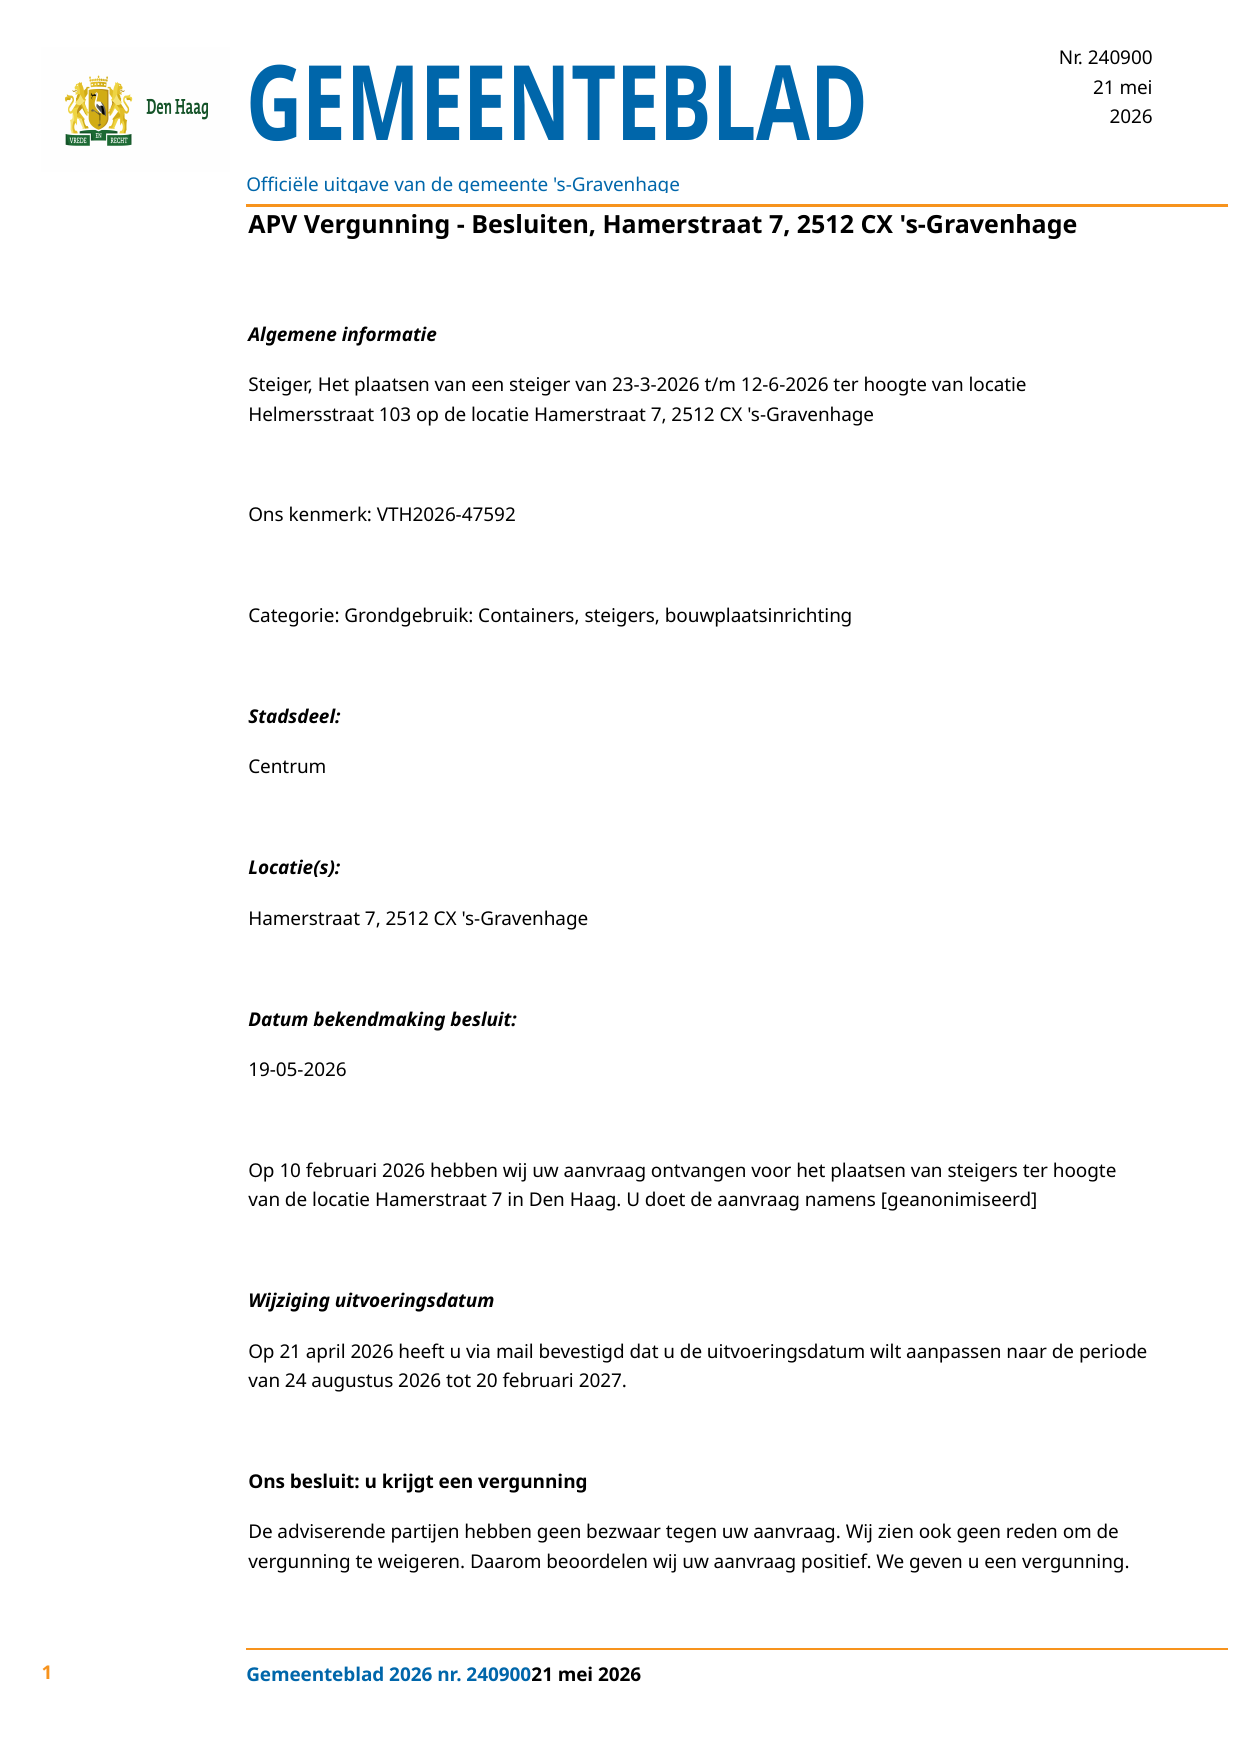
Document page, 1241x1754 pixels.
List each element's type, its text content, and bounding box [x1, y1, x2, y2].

text Wijziging uitvoeringsdatum [248, 1287, 1152, 1313]
text Locatie(s): [248, 854, 1152, 880]
text Stadsdeel: [248, 703, 1152, 729]
text Op 10 februari 2026 hebben wij uw aanvraag ontvangen voor het plaatsen van steigers ter hoogte van de locatie Hamerstraat 7 in Den Haag. U doet de aanvraag namens [geanonimiseerd] [248, 1157, 1152, 1212]
text Steiger, Het plaatsen van een steiger van 23-3-2026 t/m 12-6-2026 ter hoogte van locatie Helmersstraat 103 op de locatie Hamerstraat 7, 2512 CX 's-Gravenhage [248, 371, 1152, 426]
text Datum bekendmaking besluit: [248, 1006, 1152, 1031]
text Ons besluit: u krijgt een vergunning [248, 1468, 1152, 1494]
text Centrum [248, 754, 1152, 779]
text Hamerstraat 7, 2512 CX 's-Gravenhage [248, 905, 1152, 931]
text Op 21 april 2026 heeft u via mail bevestigd dat u de uitvoeringsdatum wilt aanpassen naar de periode van 24 augustus 2026 tot 20 februari 2027. [248, 1338, 1152, 1393]
text Ons kenmerk: VTH2026-47592 [248, 502, 1152, 527]
text De adviserende partijen hebben geen bezwaar tegen uw aanvraag. Wij zien ook geen reden om de vergunning te weigeren. Daarom beoordelen wij uw aanvraag positief. We geven u een vergunning. [248, 1519, 1152, 1574]
picture [41, 47, 231, 172]
text Categorie: Grondgebruik: Containers, steigers, bouwplaatsinrichting [248, 602, 1152, 628]
text 19-05-2026 [248, 1056, 1152, 1082]
text Algemene informatie [248, 321, 1152, 346]
text APV Vergunning - Besluiten, Hamerstraat 7, 2512 CX 's-Gravenhage [248, 207, 1152, 241]
